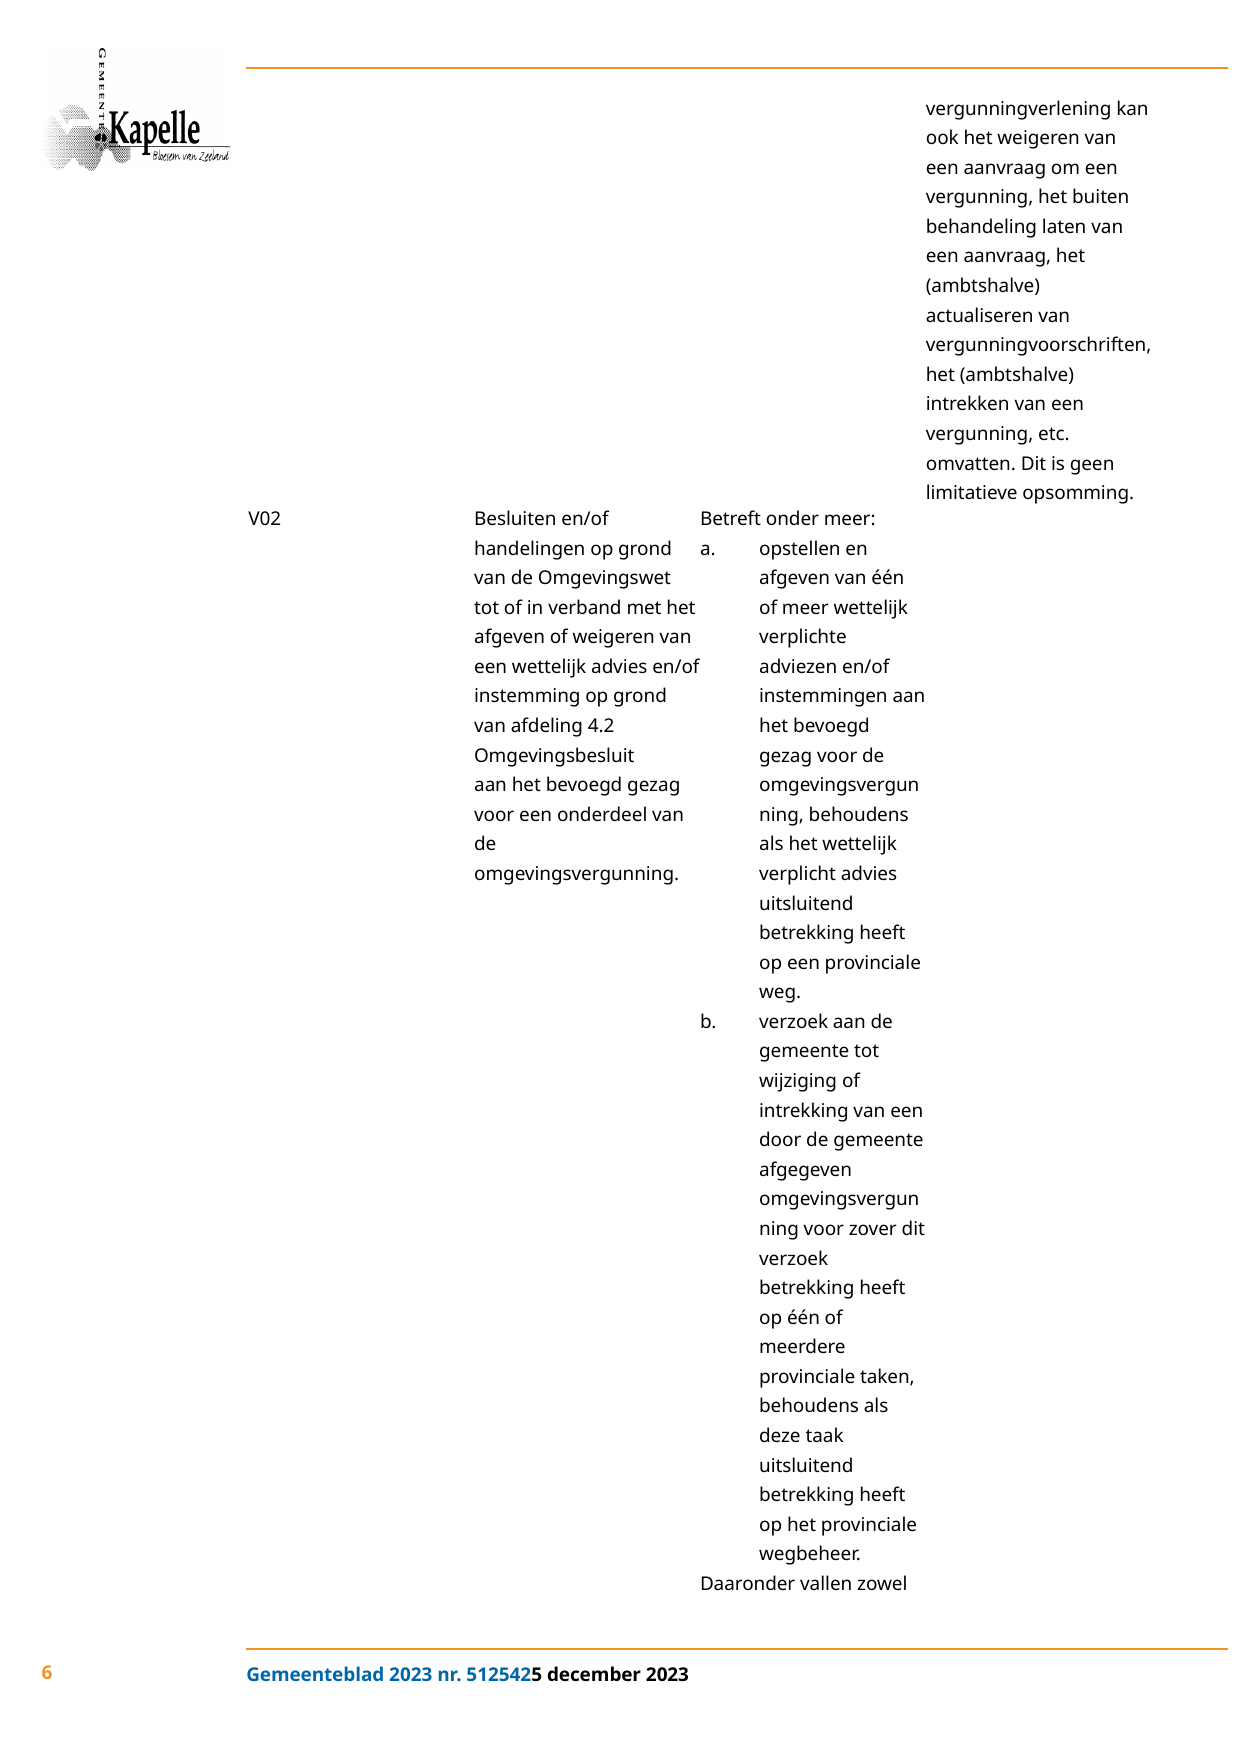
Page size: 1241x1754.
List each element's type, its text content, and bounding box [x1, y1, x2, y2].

table_cell [926, 505, 1152, 1596]
table_cell [700, 95, 926, 505]
picture [41, 47, 231, 172]
table_cell [474, 95, 700, 505]
table_cell V02 [248, 505, 474, 1596]
table_cell vergunningverlening kan ook het weigeren van een aanvraag om een vergunning, het buiten behandeling laten van een aanvraag, het (ambtshalve) actualiseren van vergunningvoorschriften, het (ambtshalve) intrekken van een vergunning, etc. omvatten. Dit is geen limitatieve opsomming. [926, 95, 1152, 505]
table_cell Besluiten en/of handelingen op grond van de Omgevingswet tot of in verband met het afgeven of weigeren van een wettelijk advies en/of instemming op grond van afdeling 4.2 Omgevingsbesluit aan het bevoegd gezag voor een onderdeel van de omgevingsvergunning. [474, 505, 700, 1596]
table_cell Betreft onder meer: opstellen en afgeven van één of meer wettelijk verplichte adviezen en/of instemmingen aan het bevoegd gezag voor de omgevingsvergunning, behoudens als het wettelijk verplicht advies uitsluitend betrekking heeft op een provinciale weg. verzoek aan de gemeente tot wijziging of intrekking van een door de gemeente afgegeven omgevingsvergunning voor zover dit verzoek betrekking heeft op één of meerdere provinciale taken, behoudens als deze taak uitsluitend betrekking heeft op het provinciale wegbeheer. Daaronder vallen zowel [700, 505, 926, 1596]
table_cell [248, 95, 474, 505]
